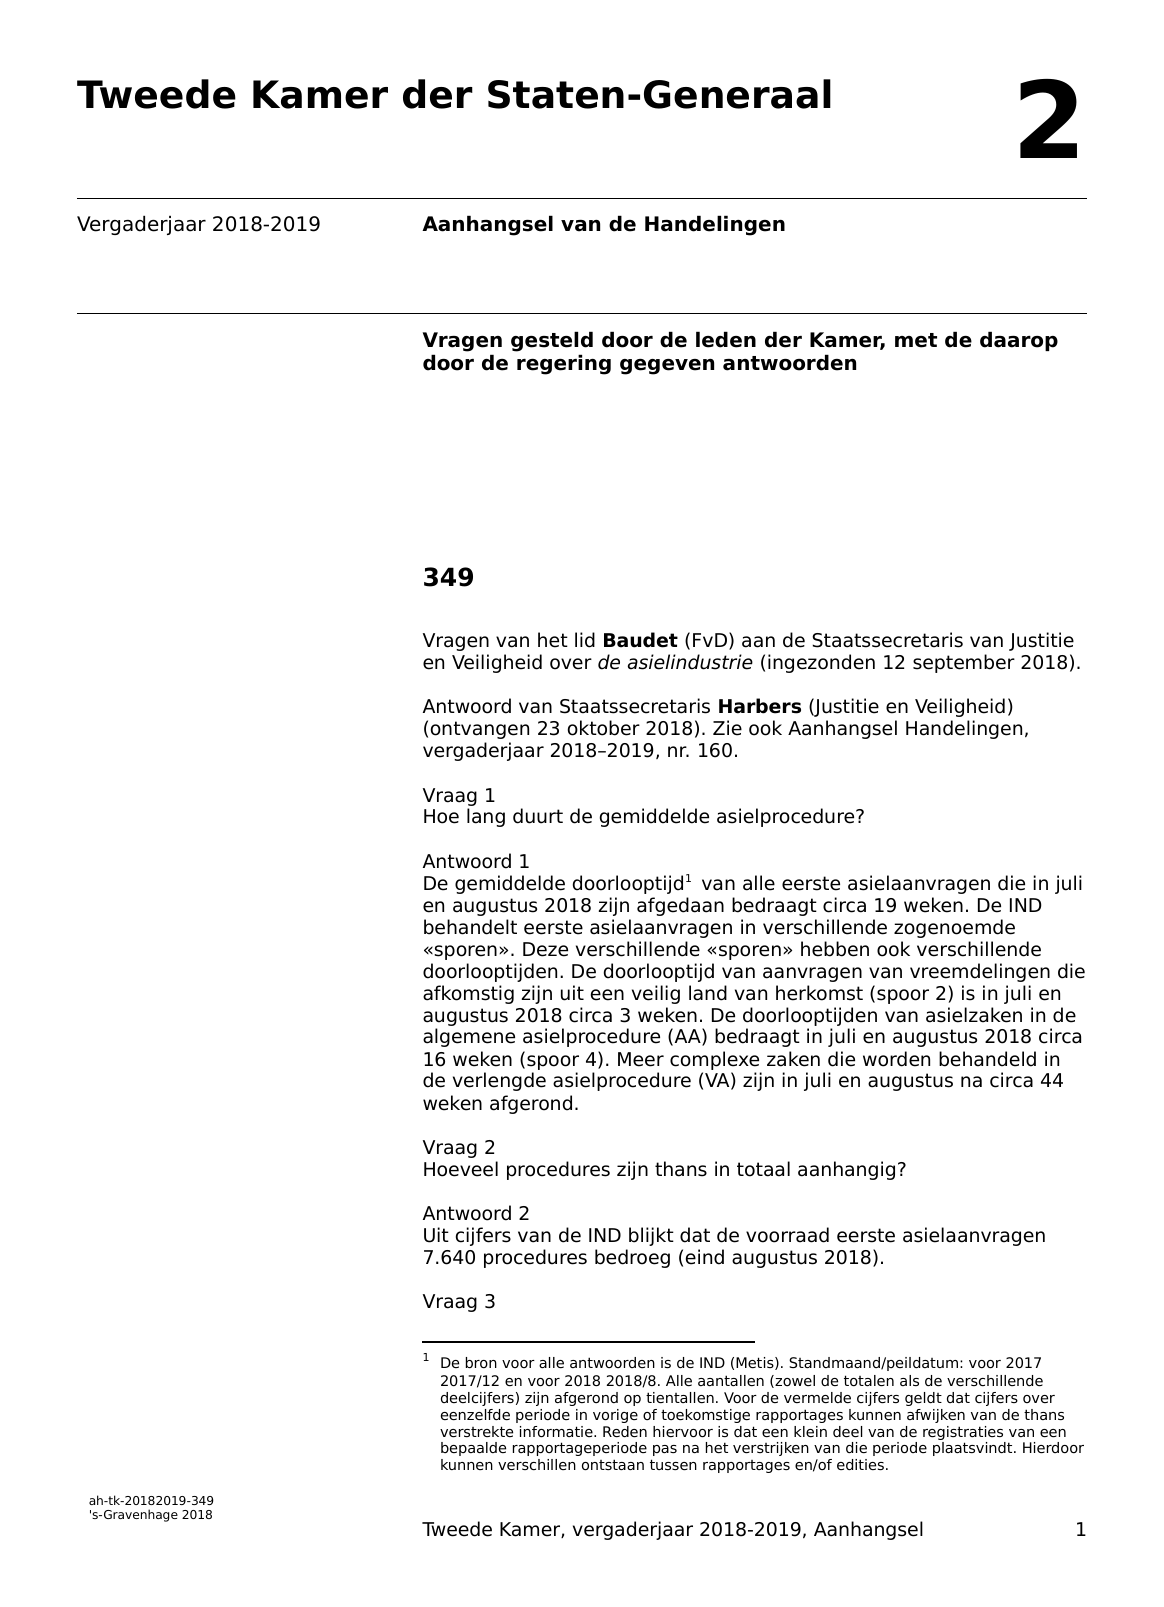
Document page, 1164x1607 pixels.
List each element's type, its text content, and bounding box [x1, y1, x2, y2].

text Hoeveel procedures zijn thans in totaal aanhangig? [422, 1158, 1087, 1181]
text Vraag 1 [422, 784, 1087, 806]
text Vragen van het lid Baudet (FvD) aan de Staatssecretaris van Justitie en Veiligheid over de asielindustrie (ingezonden 12 september 2018). [422, 630, 1087, 674]
text Vraag 3 [422, 1291, 1087, 1313]
text Hoe lang duurt de gemiddelde asielprocedure? [422, 806, 1087, 828]
text ah-tk-20182019-349 [88, 1494, 323, 1508]
table_cell Vergaderjaar 2018-2019 [77, 199, 422, 313]
text De gemiddelde doorlooptijd van alle eerste asielaanvragen die in juli en augustus 2018 zijn afgedaan bedraagt circa 19 weken. De IND behandelt eerste asielaanvragen in verschillende zogenoemde «sporen». Deze verschillende «sporen» hebben ook verschillende doorlooptijden. De doorlooptijd van aanvragen van vreemdelingen die afkomstig zijn uit een veilig land van herkomst (spoor 2) is in juli en augustus 2018 circa 3 weken. De doorlooptijden van asielzaken in de algemene asielprocedure (AA) bedraagt in juli en augustus 2018 circa 16 weken (spoor 4). Meer complexe zaken die worden behandeld in de verlengde asielprocedure (VA) zijn in juli en augustus na circa 44 weken afgerond. [422, 873, 1087, 1114]
text Antwoord van Staatssecretaris Harbers (Justitie en Veiligheid) (ontvangen 23 oktober 2018). Zie ook Aanhangsel Handelingen, vergaderjaar 2018–2019, nr. 160. [422, 696, 1087, 762]
text Vraag 2 [422, 1137, 1087, 1158]
text 349 [422, 563, 1087, 592]
table_cell [77, 314, 422, 375]
table_cell Vragen gesteld door de leden der Kamer, met de daarop door de regering gegeven antwoorden [422, 314, 1087, 375]
text Antwoord 2 [422, 1203, 1087, 1225]
text De bron voor alle antwoorden is de IND (Metis). Standmaand/peildatum: voor 2017 2017/12 en voor 2018 2018/8. Alle aantallen (zowel de totalen als de verschillende deelcijfers) zijn afgerond op tientallen. Voor de vermelde cijfers geldt dat cijfers over eenzelfde periode in vorige of toekomstige rapportages kunnen afwijken van de thans verstrekte informatie. Reden hiervoor is dat een klein deel van de registraties van een bepaalde rapportageperiode pas na het verstrijken van die periode plaatsvindt. Hierdoor kunnen verschillen ontstaan tussen rapportages en/of edities. [422, 1351, 1087, 1474]
text Uit cijfers van de IND blijkt dat de voorraad eerste asielaanvragen 7.640 procedures bedroeg (eind augustus 2018). [422, 1225, 1087, 1269]
table_header 2 [886, 59, 1087, 198]
table_cell Aanhangsel van de Handelingen [422, 199, 1087, 313]
table_header Tweede Kamer der Staten-Generaal [77, 59, 886, 198]
text 's-Gravenhage 2018 [88, 1508, 323, 1522]
text Antwoord 1 [422, 851, 1087, 873]
